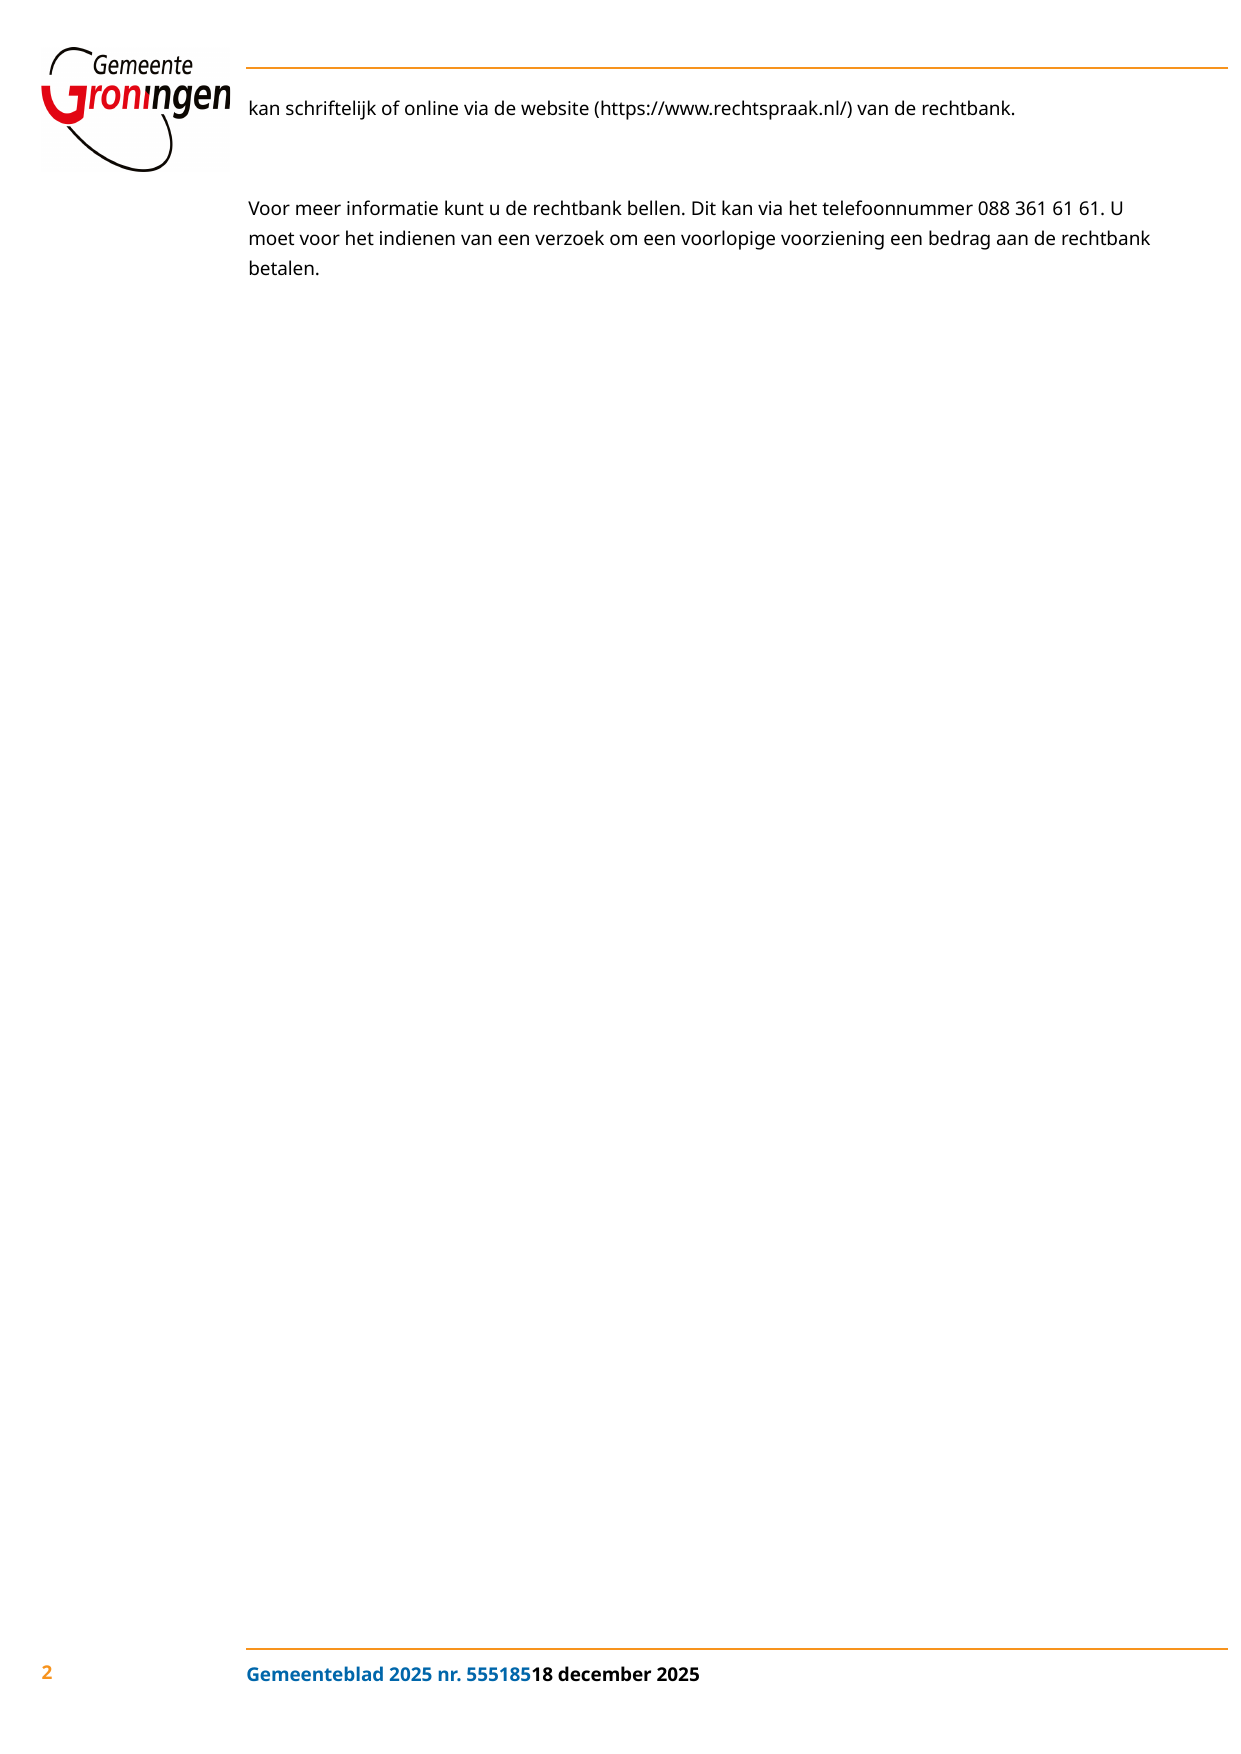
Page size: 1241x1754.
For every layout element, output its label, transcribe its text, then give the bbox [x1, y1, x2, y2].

picture [41, 47, 231, 172]
text Voor meer informatie kunt u de rechtbank bellen. Dit kan via het telefoonnummer 088 361 61 61. U moet voor het indienen van een verzoek om een voorlopige voorziening een bedrag aan de rechtbank betalen. [248, 196, 1152, 281]
text kan schriftelijk of online via de website (https://www.rechtspraak.nl/) van de rechtbank. [248, 95, 1152, 121]
